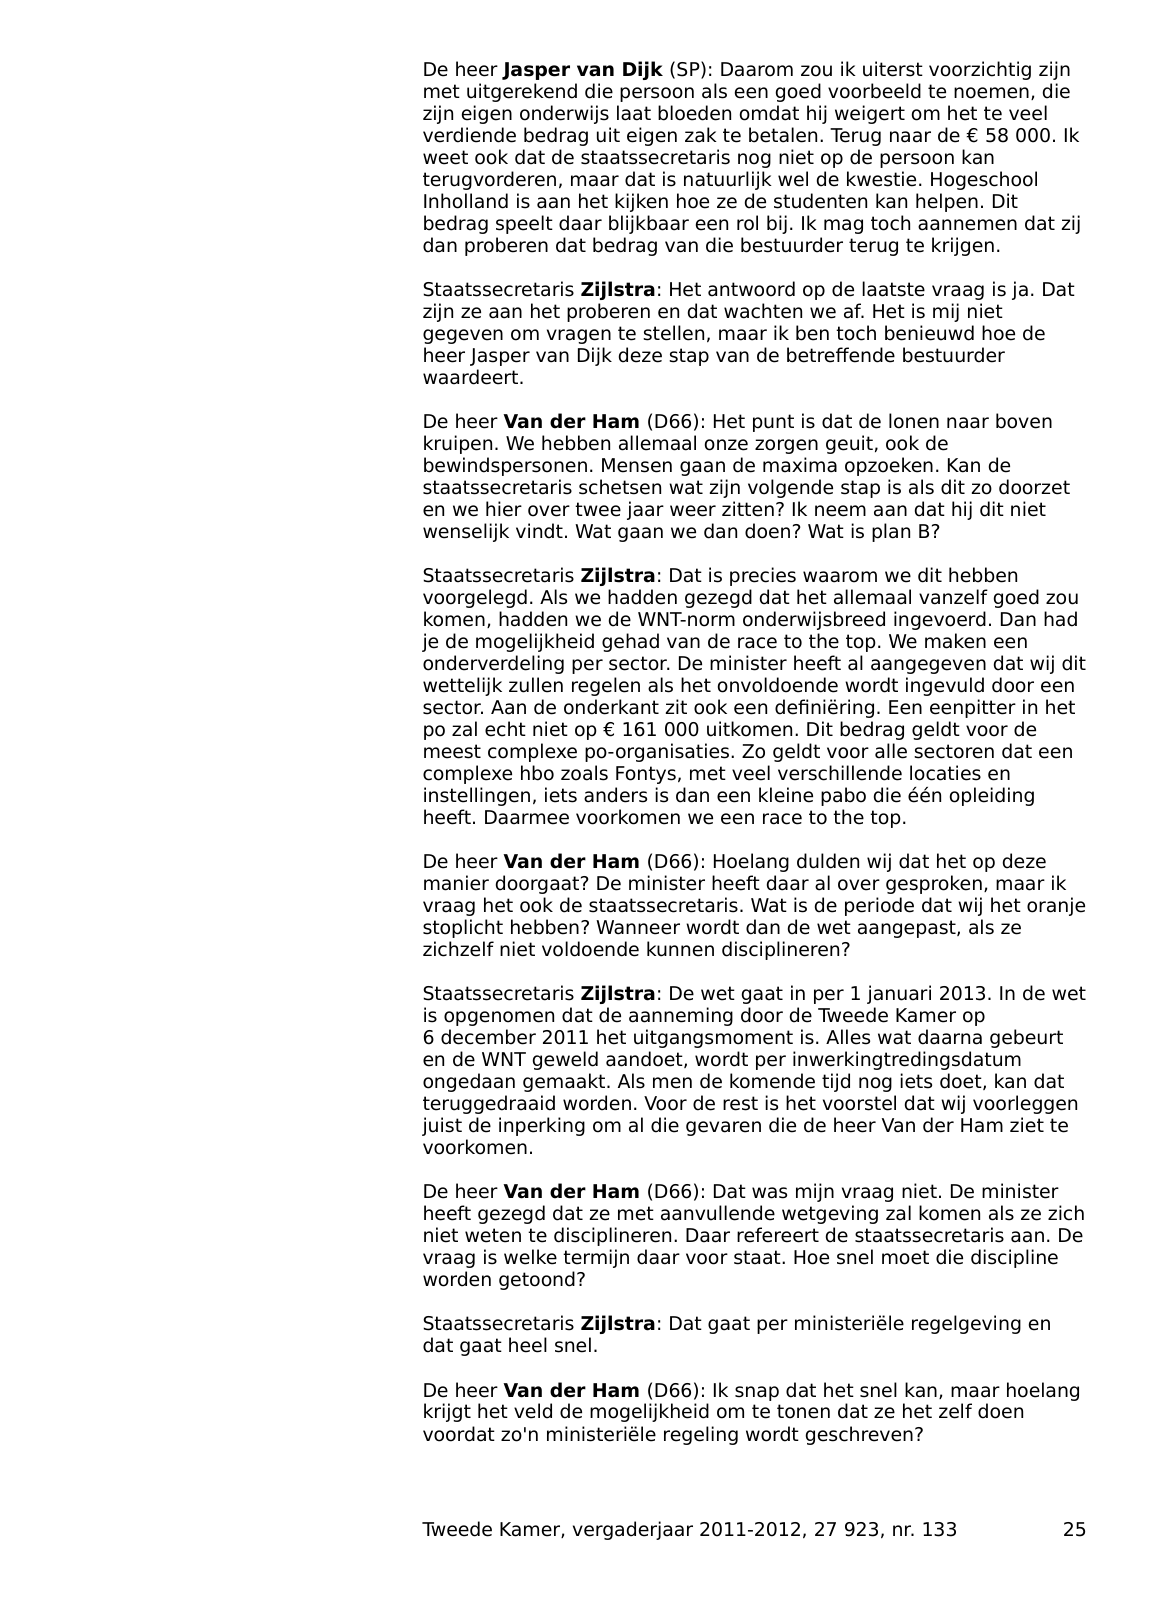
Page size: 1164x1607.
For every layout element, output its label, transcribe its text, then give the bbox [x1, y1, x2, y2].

text Staatssecretaris Zijlstra: Het antwoord op de laatste vraag is ja. Dat zijn ze aan het proberen en dat wachten we af. Het is mij niet gegeven om vragen te stellen, maar ik ben toch benieuwd hoe de heer Jasper van Dijk deze stap van de betreffende bestuurder waardeert. [422, 279, 1087, 389]
text De heer Van der Ham (D66): Dat was mijn vraag niet. De minister heeft gezegd dat ze met aanvullende wetgeving zal komen als ze zich niet weten te disciplineren. Daar refereert de staatssecretaris aan. De vraag is welke termijn daar voor staat. Hoe snel moet die discipline worden getoond? [422, 1181, 1087, 1291]
text Staatssecretaris Zijlstra: Dat gaat per ministeriële regelgeving en dat gaat heel snel. [422, 1313, 1087, 1357]
text Staatssecretaris Zijlstra: Dat is precies waarom we dit hebben voorgelegd. Als we hadden gezegd dat het allemaal vanzelf goed zou komen, hadden we de WNT-norm onderwijsbreed ingevoerd. Dan had je de mogelijkheid gehad van de race to the top. We maken een onderverdeling per sector. De minister heeft al aangegeven dat wij dit wettelijk zullen regelen als het onvoldoende wordt ingevuld door een sector. Aan de onderkant zit ook een definiëring. Een eenpitter in het po zal echt niet op € 161 000 uitkomen. Dit bedrag geldt voor de meest complexe po-organisaties. Zo geldt voor alle sectoren dat een complexe hbo zoals Fontys, met veel verschillende locaties en instellingen, iets anders is dan een kleine pabo die één opleiding heeft. Daarmee voorkomen we een race to the top. [422, 565, 1087, 829]
text De heer Jasper van Dijk (SP): Daarom zou ik uiterst voorzichtig zijn met uitgerekend die persoon als een goed voorbeeld te noemen, die zijn eigen onderwijs laat bloeden omdat hij weigert om het te veel verdiende bedrag uit eigen zak te betalen. Terug naar de € 58 000. Ik weet ook dat de staatssecretaris nog niet op de persoon kan terugvorderen, maar dat is natuurlijk wel de kwestie. Hogeschool Inholland is aan het kijken hoe ze de studenten kan helpen. Dit bedrag speelt daar blijkbaar een rol bij. Ik mag toch aannemen dat zij dan proberen dat bedrag van die bestuurder terug te krijgen. [422, 59, 1087, 257]
text Staatssecretaris Zijlstra: De wet gaat in per 1 januari 2013. In de wet is opgenomen dat de aanneming door de Tweede Kamer op 6 december 2011 het uitgangsmoment is. Alles wat daarna gebeurt en de WNT geweld aandoet, wordt per inwerkingtredingsdatum ongedaan gemaakt. Als men de komende tijd nog iets doet, kan dat teruggedraaid worden. Voor de rest is het voorstel dat wij voorleggen juist de inperking om al die gevaren die de heer Van der Ham ziet te voorkomen. [422, 983, 1087, 1159]
text De heer Van der Ham (D66): Het punt is dat de lonen naar boven kruipen. We hebben allemaal onze zorgen geuit, ook de bewindspersonen. Mensen gaan de maxima opzoeken. Kan de staatssecretaris schetsen wat zijn volgende stap is als dit zo doorzet en we hier over twee jaar weer zitten? Ik neem aan dat hij dit niet wenselijk vindt. Wat gaan we dan doen? Wat is plan B? [422, 411, 1087, 543]
text De heer Van der Ham (D66): Ik snap dat het snel kan, maar hoelang krijgt het veld de mogelijkheid om te tonen dat ze het zelf doen voordat zo'n ministeriële regeling wordt geschreven? [422, 1379, 1087, 1445]
text De heer Van der Ham (D66): Hoelang dulden wij dat het op deze manier doorgaat? De minister heeft daar al over gesproken, maar ik vraag het ook de staatssecretaris. Wat is de periode dat wij het oranje stoplicht hebben? Wanneer wordt dan de wet aangepast, als ze zichzelf niet voldoende kunnen disciplineren? [422, 851, 1087, 961]
